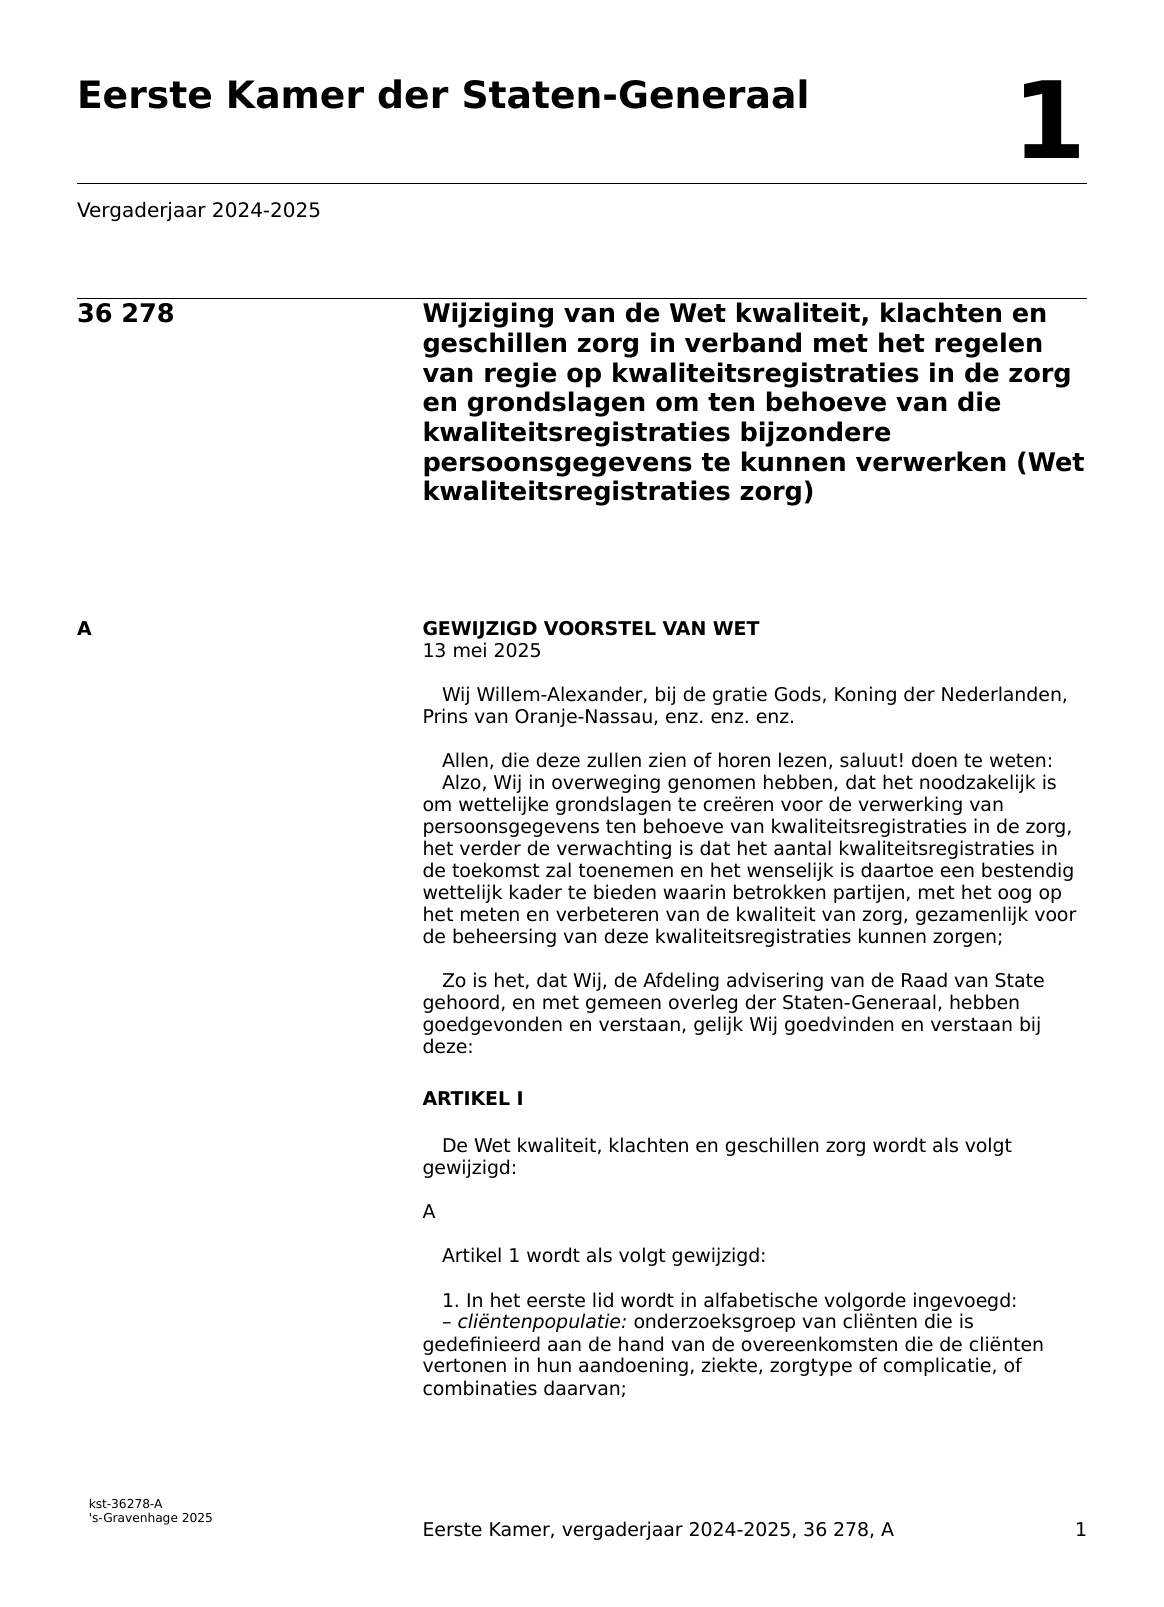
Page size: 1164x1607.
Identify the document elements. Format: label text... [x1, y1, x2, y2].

text Zo is het, dat Wij, de Afdeling advisering van de Raad van State gehoord, en met gemeen overleg der Staten-Generaal, hebben goedgevonden en verstaan, gelijk Wij goedvinden en verstaan bij deze: [422, 970, 1087, 1058]
text 's-Gravenhage 2025 [88, 1511, 323, 1525]
text kst-36278-A [88, 1497, 323, 1511]
text – cliëntenpopulatie: onderzoeksgroep van cliënten die is gedefinieerd aan de hand van de overeenkomsten die de cliënten vertonen in hun aandoening, ziekte, zorgtype of complicatie, of combinaties daarvan; [422, 1311, 1087, 1399]
text 13 mei 2025 [422, 640, 1087, 662]
text De Wet kwaliteit, klachten en geschillen zorg wordt als volgt gewijzigd: [422, 1135, 1087, 1179]
text Alzo, Wij in overweging genomen hebben, dat het noodzakelijk is om wettelijke grondslagen te creëren voor de verwerking van persoonsgegevens ten behoeve van kwaliteitsregistraties in de zorg, het verder de verwachting is dat het aantal kwaliteitsregistraties in de toekomst zal toenemen en het wenselijk is daartoe een bestendig wettelijk kader te bieden waarin betrokken partijen, met het oog op het meten en verbeteren van de kwaliteit van zorg, gezamenlijk voor de beheersing van deze kwaliteitsregistraties kunnen zorgen; [422, 772, 1087, 948]
table_header 1 [886, 59, 1087, 183]
table_cell Vergaderjaar 2024-2025 [77, 184, 1087, 298]
text Allen, die deze zullen zien of horen lezen, saluut! doen te weten: [422, 750, 1087, 772]
table_header Eerste Kamer der Staten-Generaal [77, 59, 886, 183]
text Artikel 1 wordt als volgt gewijzigd: [422, 1245, 1087, 1267]
subtitle 36 278 Wijziging van de Wet kwaliteit, klachten en geschillen zorg in verband met het regelen van regie op kwaliteitsregistraties in de zorg en grondslagen om ten behoeve van die kwaliteitsregistraties bijzondere persoonsgegevens te kunnen verwerken (Wet kwaliteitsregistraties zorg) [77, 299, 1087, 507]
text 1. In het eerste lid wordt in alfabetische volgorde ingevoegd: [422, 1289, 1087, 1311]
subtitle A GEWIJZIGD VOORSTEL VAN WET [77, 618, 1087, 640]
text Wij Willem-Alexander, bij de gratie Gods, Koning der Nederlanden, Prins van Oranje-Nassau, enz. enz. enz. [422, 684, 1087, 728]
text A [422, 1201, 1087, 1223]
subtitle ARTIKEL I [422, 1088, 1087, 1110]
